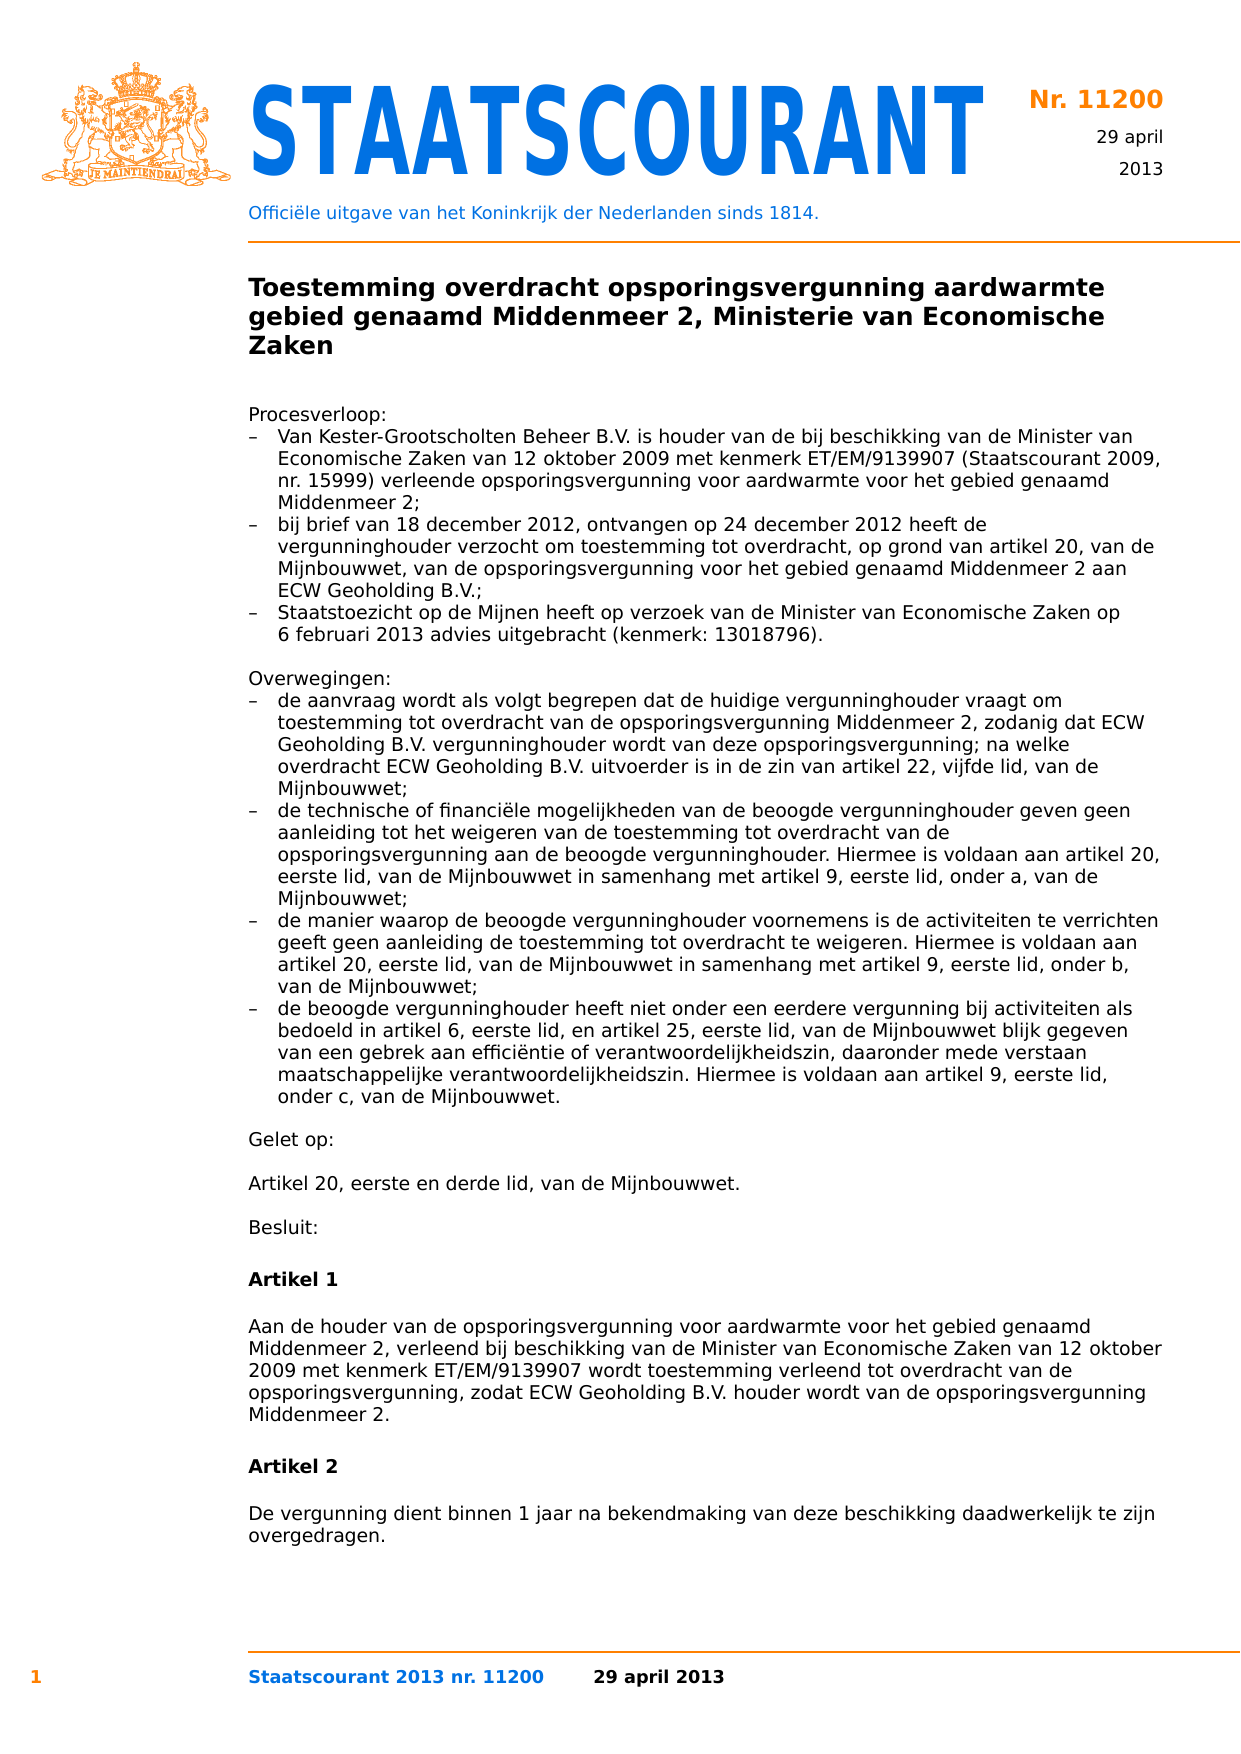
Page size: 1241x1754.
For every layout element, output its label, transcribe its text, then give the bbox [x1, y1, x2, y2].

text – de beoogde vergunninghouder heeft niet onder een eerdere vergunning bij activiteiten als bedoeld in artikel 6, eerste lid, en artikel 25, eerste lid, van de Mijnbouwwet blijk gegeven van een gebrek aan efficiëntie of verantwoordelijkheidszin, daaronder mede verstaan maatschappelijke verantwoordelijkheidszin. Hiermee is voldaan aan artikel 9, eerste lid, onder c, van de Mijnbouwwet. [248, 998, 1163, 1107]
subtitle Artikel 2 [248, 1456, 1163, 1478]
table_cell 2013 [998, 153, 1240, 203]
table_header Nr. 11200 [998, 62, 1240, 121]
text – de technische of financiële mogelijkheden van de beoogde vergunninghouder geven geen aanleiding tot het weigeren van de toestemming tot overdracht van de opsporingsvergunning aan de beoogde vergunninghouder. Hiermee is voldaan aan artikel 20, eerste lid, van de Mijnbouwwet in samenhang met artikel 9, eerste lid, onder a, van de Mijnbouwwet; [248, 800, 1163, 910]
text – de aanvraag wordt als volgt begrepen dat de huidige vergunninghouder vraagt om toestemming tot overdracht van de opsporingsvergunning Middenmeer 2, zodanig dat ECW Geoholding B.V. vergunninghouder wordt van deze opsporingsvergunning; na welke overdracht ECW Geoholding B.V. uitvoerder is in de zin van artikel 22, vijfde lid, van de Mijnbouwwet; [248, 690, 1163, 800]
table_cell 29 april [998, 121, 1240, 153]
table_header [25, 62, 248, 241]
text – bij brief van 18 december 2012, ontvangen op 24 december 2012 heeft de vergunninghouder verzocht om toestemming tot overdracht, op grond van artikel 20, van de Mijnbouwwet, van de opsporingsvergunning voor het gebied genaamd Middenmeer 2 aan ECW Geoholding B.V.; [248, 514, 1163, 602]
text Besluit: [248, 1217, 1163, 1239]
text – Van Kester-Grootscholten Beheer B.V. is houder van de bij beschikking van de Minister van Economische Zaken van 12 oktober 2009 met kenmerk ET/EM/9139907 (Staatscourant 2009, nr. 15999) verleende opsporingsvergunning voor aardwarmte voor het gebied genaamd Middenmeer 2; [248, 426, 1163, 514]
text Gelet op: [248, 1129, 1163, 1151]
subtitle Artikel 1 [248, 1269, 1163, 1291]
subtitle Toestemming overdracht opsporingsvergunning aardwarmte gebied genaamd Middenmeer 2, Ministerie van Economische Zaken [248, 273, 1163, 361]
text Overwegingen: [248, 668, 1163, 690]
table_cell Officiële uitgave van het Koninkrijk der Nederlanden sinds 1814. [248, 203, 1240, 241]
text Aan de houder van de opsporingsvergunning voor aardwarmte voor het gebied genaamd Middenmeer 2, verleend bij beschikking van de Minister van Economische Zaken van 12 oktober 2009 met kenmerk ET/EM/9139907 wordt toestemming verleend tot overdracht van de opsporingsvergunning, zodat ECW Geoholding B.V. houder wordt van de opsporingsvergunning Middenmeer 2. [248, 1316, 1163, 1426]
text De vergunning dient binnen 1 jaar na bekendmaking van deze beschikking daadwerkelijk te zijn overgedragen. [248, 1503, 1163, 1547]
text – Staatstoezicht op de Mijnen heeft op verzoek van de Minister van Economische Zaken op 6 februari 2013 advies uitgebracht (kenmerk: 13018796). [248, 602, 1163, 646]
text Artikel 20, eerste en derde lid, van de Mijnbouwwet. [248, 1173, 1163, 1195]
text Procesverloop: [248, 404, 1163, 426]
text – de manier waarop de beoogde vergunninghouder voornemens is de activiteiten te verrichten geeft geen aanleiding de toestemming tot overdracht te weigeren. Hiermee is voldaan aan artikel 20, eerste lid, van de Mijnbouwwet in samenhang met artikel 9, eerste lid, onder b, van de Mijnbouwwet; [248, 910, 1163, 998]
table_header STAATSCOURANT [248, 62, 998, 203]
picture [41, 62, 231, 186]
